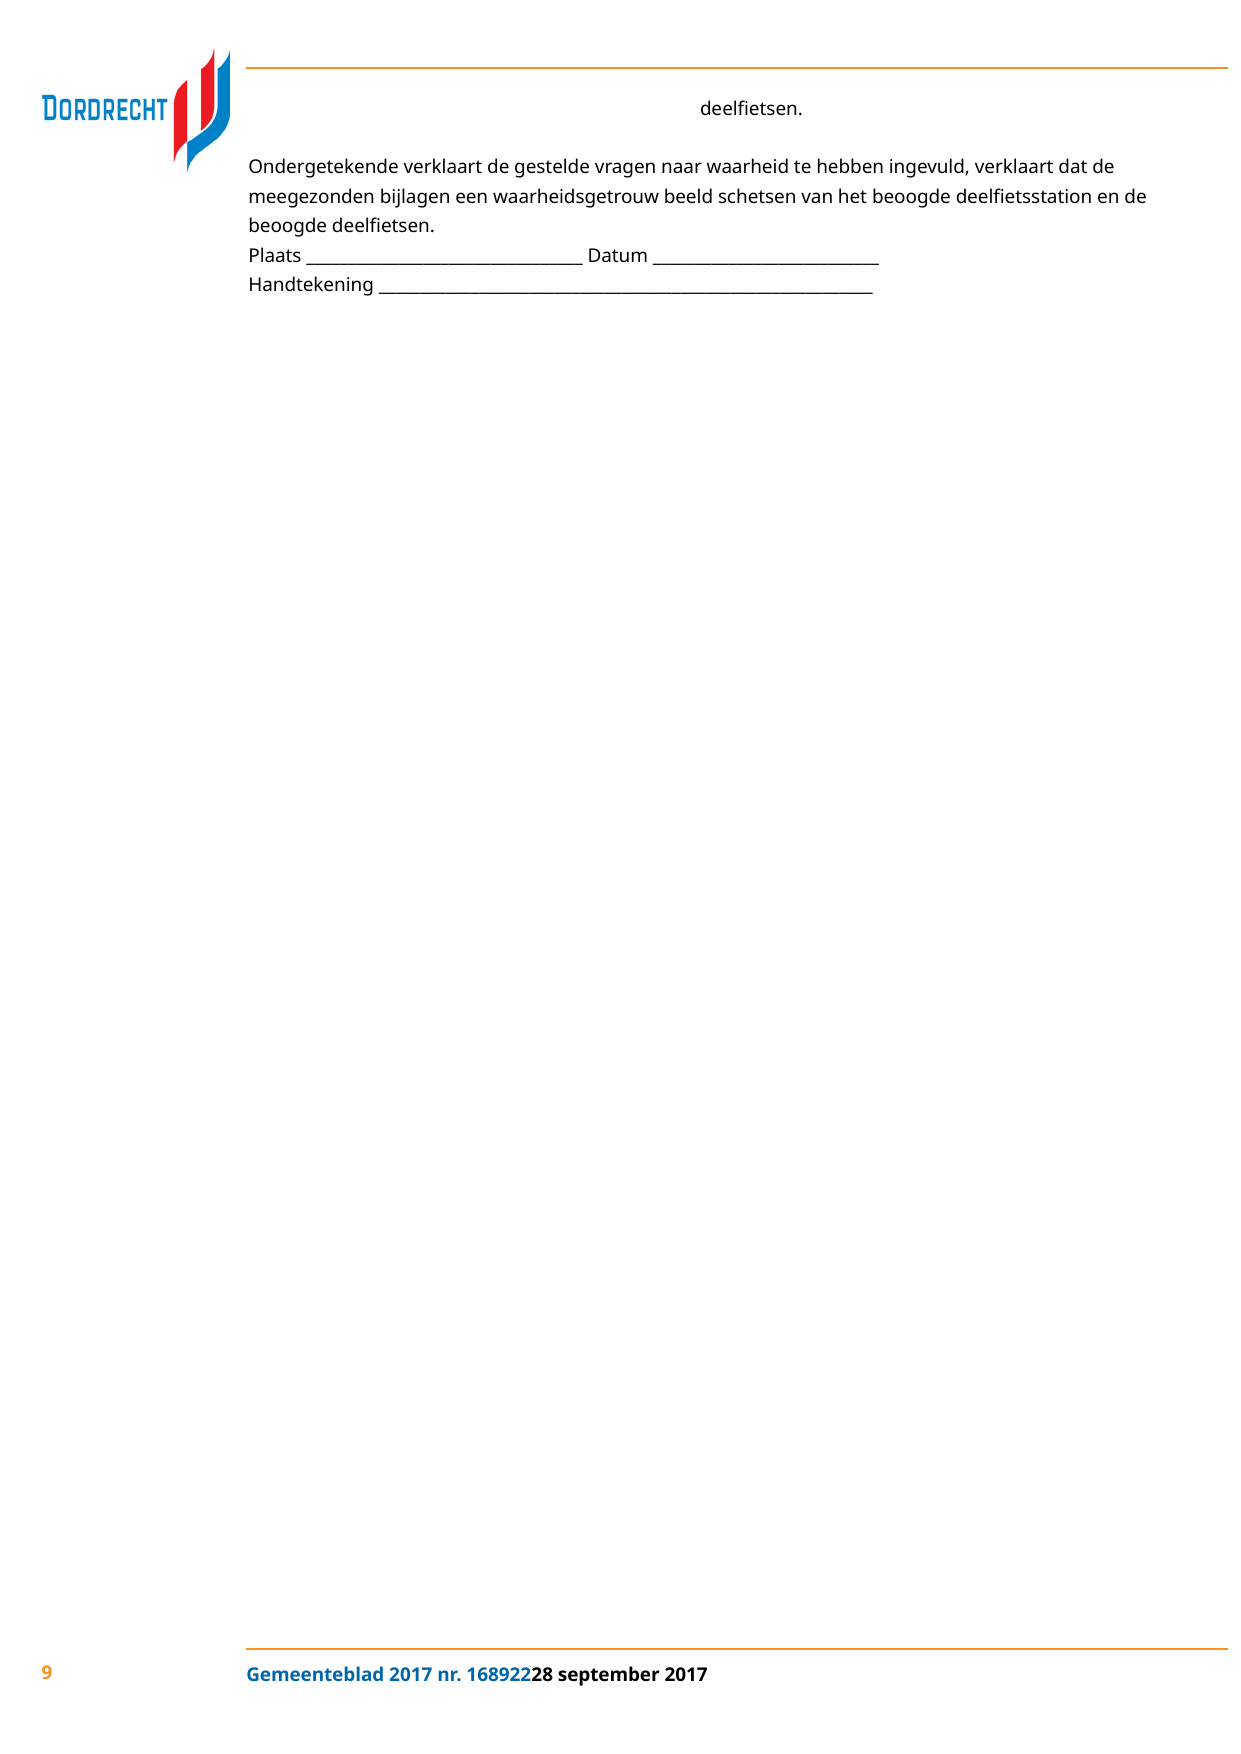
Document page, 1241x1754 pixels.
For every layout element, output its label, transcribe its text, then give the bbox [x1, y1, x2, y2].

text Ondergetekende verklaart de gestelde vragen naar waarheid te hebben ingevuld, verklaart dat de meegezonden bijlagen een waarheidsgetrouw beeld schetsen van het beoogde deelfietsstation en de beoogde deelfietsen. [248, 153, 1152, 238]
table_cell deelfietsen. [700, 95, 1152, 121]
text Handtekening ___________________________________________________________ [248, 272, 1152, 297]
text Plaats _________________________________ Datum ___________________________ [248, 242, 1152, 268]
table_cell [248, 95, 700, 121]
picture [41, 47, 231, 172]
